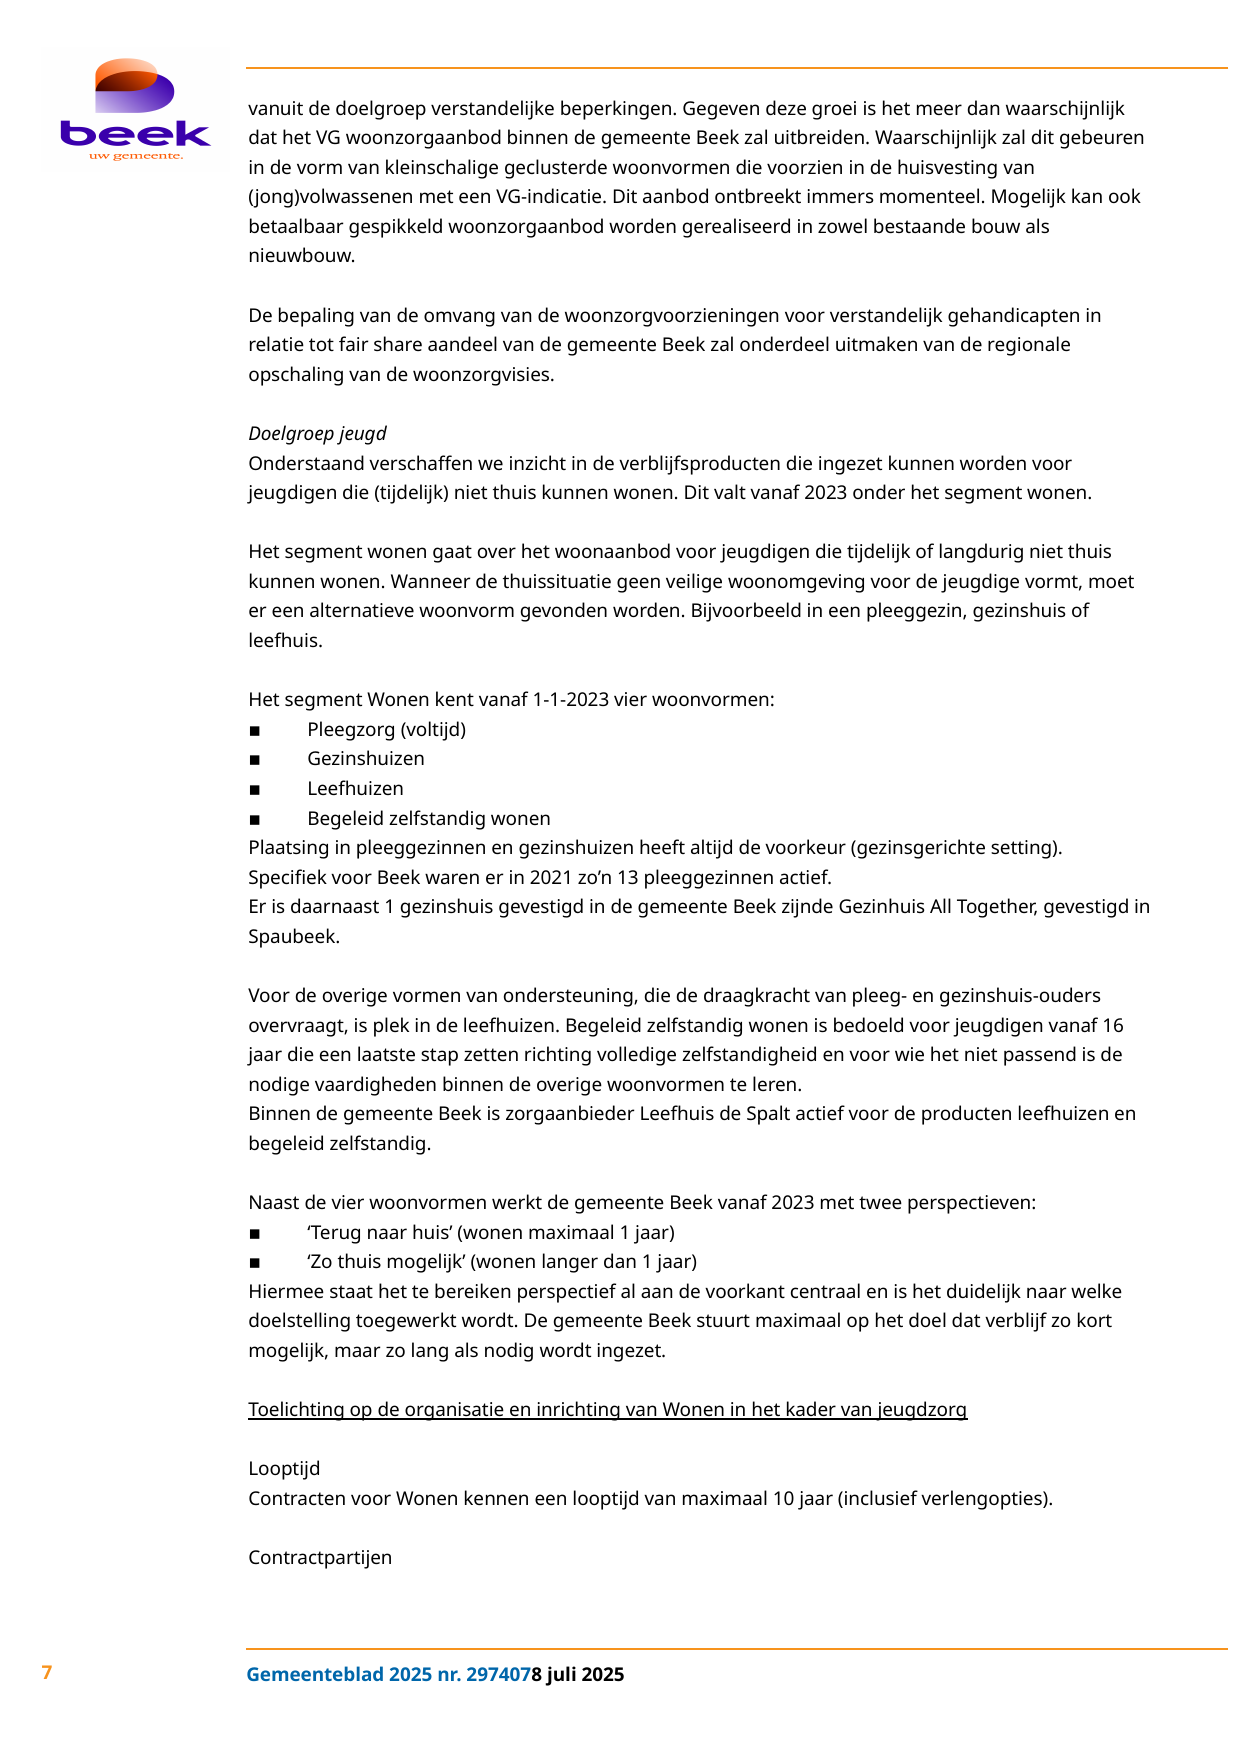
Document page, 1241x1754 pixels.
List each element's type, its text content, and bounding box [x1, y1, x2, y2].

list Pleegzorg (voltijd) [248, 716, 1152, 742]
text Toelichting op de organisatie en inrichting van Wonen in het kader van jeugdzorg [248, 1396, 1152, 1422]
text Het segment Wonen kent vanaf 1-1-2023 vier woonvormen: [248, 686, 1152, 712]
text Looptijd [248, 1456, 1152, 1481]
text Binnen de gemeente Beek is zorgaanbieder Leefhuis de Spalt actief voor de producten leefhuizen en begeleid zelfstandig. [248, 1101, 1152, 1156]
text Onderstaand verschaffen we inzicht in de verblijfsproducten die ingezet kunnen worden voor jeugdigen die (tijdelijk) niet thuis kunnen wonen. Dit valt vanaf 2023 onder het segment wonen. [248, 450, 1152, 505]
text vanuit de doelgroep verstandelijke beperkingen. Gegeven deze groei is het meer dan waarschijnlijk dat het VG woonzorgaanbod binnen de gemeente Beek zal uitbreiden. Waarschijnlijk zal dit gebeuren in de vorm van kleinschalige geclusterde woonvormen die voorzien in de huisvesting van (jong)volwassenen met een VG-indicatie. Dit aanbod ontbreekt immers momenteel. Mogelijk kan ook betaalbaar gespikkeld woonzorgaanbod worden gerealiseerd in zowel bestaande bouw als nieuwbouw. [248, 95, 1152, 268]
list Gezinshuizen [248, 746, 1152, 771]
picture [41, 47, 231, 172]
text Plaatsing in pleeggezinnen en gezinshuizen heeft altijd de voorkeur (gezinsgerichte setting). [248, 834, 1152, 860]
text Doelgroep jeugd [248, 420, 1152, 446]
text Hiermee staat het te bereiken perspectief al aan de voorkant centraal en is het duidelijk naar welke doelstelling toegewerkt wordt. De gemeente Beek stuurt maximaal op het doel dat verblijf zo kort mogelijk, maar zo lang als nodig wordt ingezet. [248, 1278, 1152, 1363]
list Begeleid zelfstandig wonen [248, 805, 1152, 831]
text Het segment wonen gaat over het woonaanbod voor jeugdigen die tijdelijk of langdurig niet thuis kunnen wonen. Wanneer de thuissituatie geen veilige woonomgeving voor de jeugdige vormt, moet er een alternatieve woonvorm gevonden worden. Bijvoorbeeld in een pleeggezin, gezinshuis of leefhuis. [248, 538, 1152, 653]
text Specifiek voor Beek waren er in 2021 zo’n 13 pleeggezinnen actief. [248, 864, 1152, 890]
text Contracten voor Wonen kennen een looptijd van maximaal 10 jaar (inclusief verlengopties). [248, 1485, 1152, 1511]
text Er is daarnaast 1 gezinshuis gevestigd in de gemeente Beek zijnde Gezinhuis All Together, gevestigd in Spaubeek. [248, 893, 1152, 949]
text Naast de vier woonvormen werkt de gemeente Beek vanaf 2023 met twee perspectieven: [248, 1189, 1152, 1215]
list Leefhuizen [248, 775, 1152, 801]
list ‘Zo thuis mogelijk’ (wonen langer dan 1 jaar) [248, 1248, 1152, 1274]
text Contractpartijen [248, 1544, 1152, 1570]
text Voor de overige vormen van ondersteuning, die de draagkracht van pleeg- en gezinshuis-ouders overvraagt, is plek in de leefhuizen. Begeleid zelfstandig wonen is bedoeld voor jeugdigen vanaf 16 jaar die een laatste stap zetten richting volledige zelfstandigheid en voor wie het niet passend is de nodige vaardigheden binnen de overige woonvormen te leren. [248, 982, 1152, 1097]
text De bepaling van de omvang van de woonzorgvoorzieningen voor verstandelijk gehandicapten in relatie tot fair share aandeel van de gemeente Beek zal onderdeel uitmaken van de regionale opschaling van de woonzorgvisies. [248, 302, 1152, 387]
list ‘Terug naar huis’ (wonen maximaal 1 jaar) [248, 1219, 1152, 1245]
